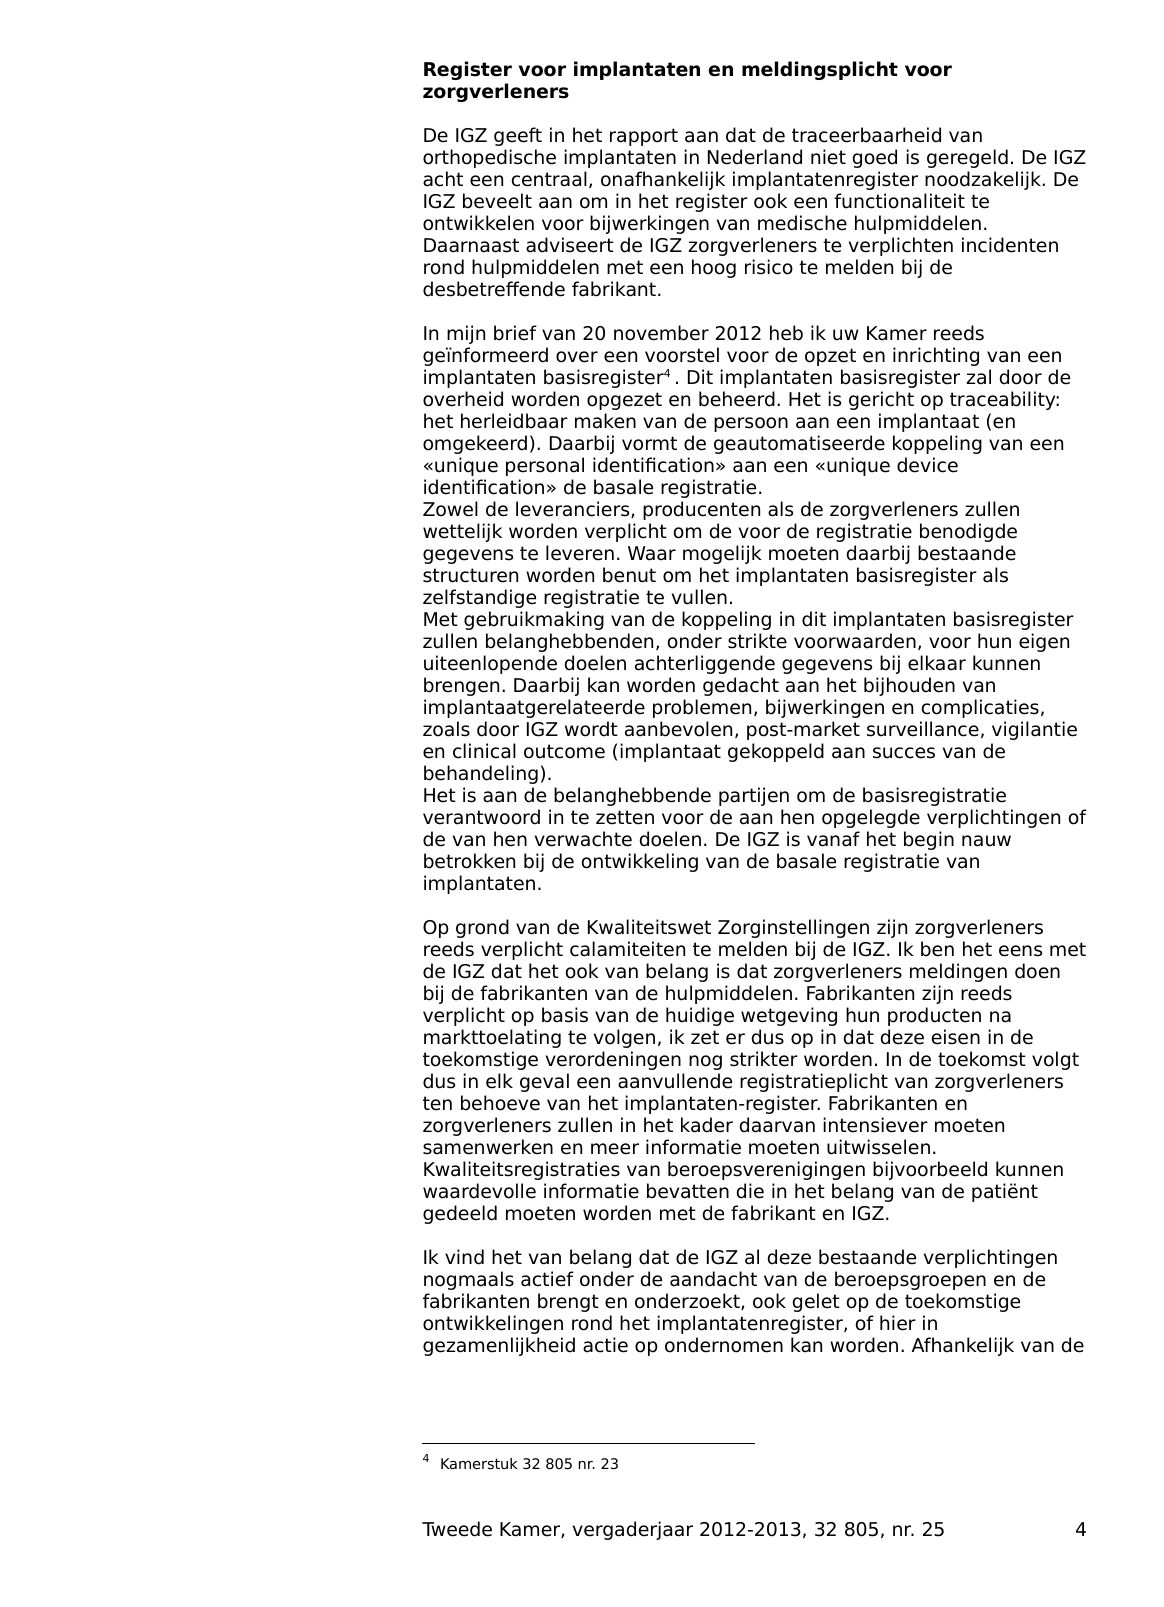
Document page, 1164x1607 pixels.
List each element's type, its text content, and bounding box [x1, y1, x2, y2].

subtitle Register voor implantaten en meldingsplicht voor zorgverleners [422, 59, 1087, 103]
text Kamerstuk 32 805 nr. 23 [422, 1452, 1087, 1474]
text In mijn brief van 20 november 2012 heb ik uw Kamer reeds geïnformeerd over een voorstel voor de opzet en inrichting van een implantaten basisregister. Dit implantaten basisregister zal door de overheid worden opgezet en beheerd. Het is gericht op traceability: het herleidbaar maken van de persoon aan een implantaat (en omgekeerd). Daarbij vormt de geautomatiseerde koppeling van een «unique personal identification» aan een «unique device identification» de basale registratie. [422, 323, 1087, 499]
text Het is aan de belanghebbende partijen om de basisregistratie verantwoord in te zetten voor de aan hen opgelegde verplichtingen of de van hen verwachte doelen. De IGZ is vanaf het begin nauw betrokken bij de ontwikkeling van de basale registratie van implantaten. [422, 785, 1087, 895]
text Op grond van de Kwaliteitswet Zorginstellingen zijn zorgverleners reeds verplicht calamiteiten te melden bij de IGZ. Ik ben het eens met de IGZ dat het ook van belang is dat zorgverleners meldingen doen bij de fabrikanten van de hulpmiddelen. Fabrikanten zijn reeds verplicht op basis van de huidige wetgeving hun producten na markttoelating te volgen, ik zet er dus op in dat deze eisen in de toekomstige verordeningen nog strikter worden. In de toekomst volgt dus in elk geval een aanvullende registratieplicht van zorgverleners ten behoeve van het implantaten-register. Fabrikanten en zorgverleners zullen in het kader daarvan intensiever moeten samenwerken en meer informatie moeten uitwisselen. Kwaliteitsregistraties van beroepsverenigingen bijvoorbeeld kunnen waardevolle informatie bevatten die in het belang van de patiënt gedeeld moeten worden met de fabrikant en IGZ. [422, 917, 1087, 1224]
text Met gebruikmaking van de koppeling in dit implantaten basisregister zullen belanghebbenden, onder strikte voorwaarden, voor hun eigen uiteenlopende doelen achterliggende gegevens bij elkaar kunnen brengen. Daarbij kan worden gedacht aan het bijhouden van implantaatgerelateerde problemen, bijwerkingen en complicaties, zoals door IGZ wordt aanbevolen, post-market surveillance, vigilantie en clinical outcome (implantaat gekoppeld aan succes van de behandeling). [422, 609, 1087, 785]
text Ik vind het van belang dat de IGZ al deze bestaande verplichtingen nogmaals actief onder de aandacht van de beroepsgroepen en de fabrikanten brengt en onderzoekt, ook gelet op de toekomstige ontwikkelingen rond het implantatenregister, of hier in gezamenlijkheid actie op ondernomen kan worden. Afhankelijk van de [422, 1247, 1087, 1357]
text De IGZ geeft in het rapport aan dat de traceerbaarheid van orthopedische implantaten in Nederland niet goed is geregeld. De IGZ acht een centraal, onafhankelijk implantatenregister noodzakelijk. De IGZ beveelt aan om in het register ook een functionaliteit te ontwikkelen voor bijwerkingen van medische hulpmiddelen. Daarnaast adviseert de IGZ zorgverleners te verplichten incidenten rond hulpmiddelen met een hoog risico te melden bij de desbetreffende fabrikant. [422, 125, 1087, 301]
text Zowel de leveranciers, producenten als de zorgverleners zullen wettelijk worden verplicht om de voor de registratie benodigde gegevens te leveren. Waar mogelijk moeten daarbij bestaande structuren worden benut om het implantaten basisregister als zelfstandige registratie te vullen. [422, 499, 1087, 609]
